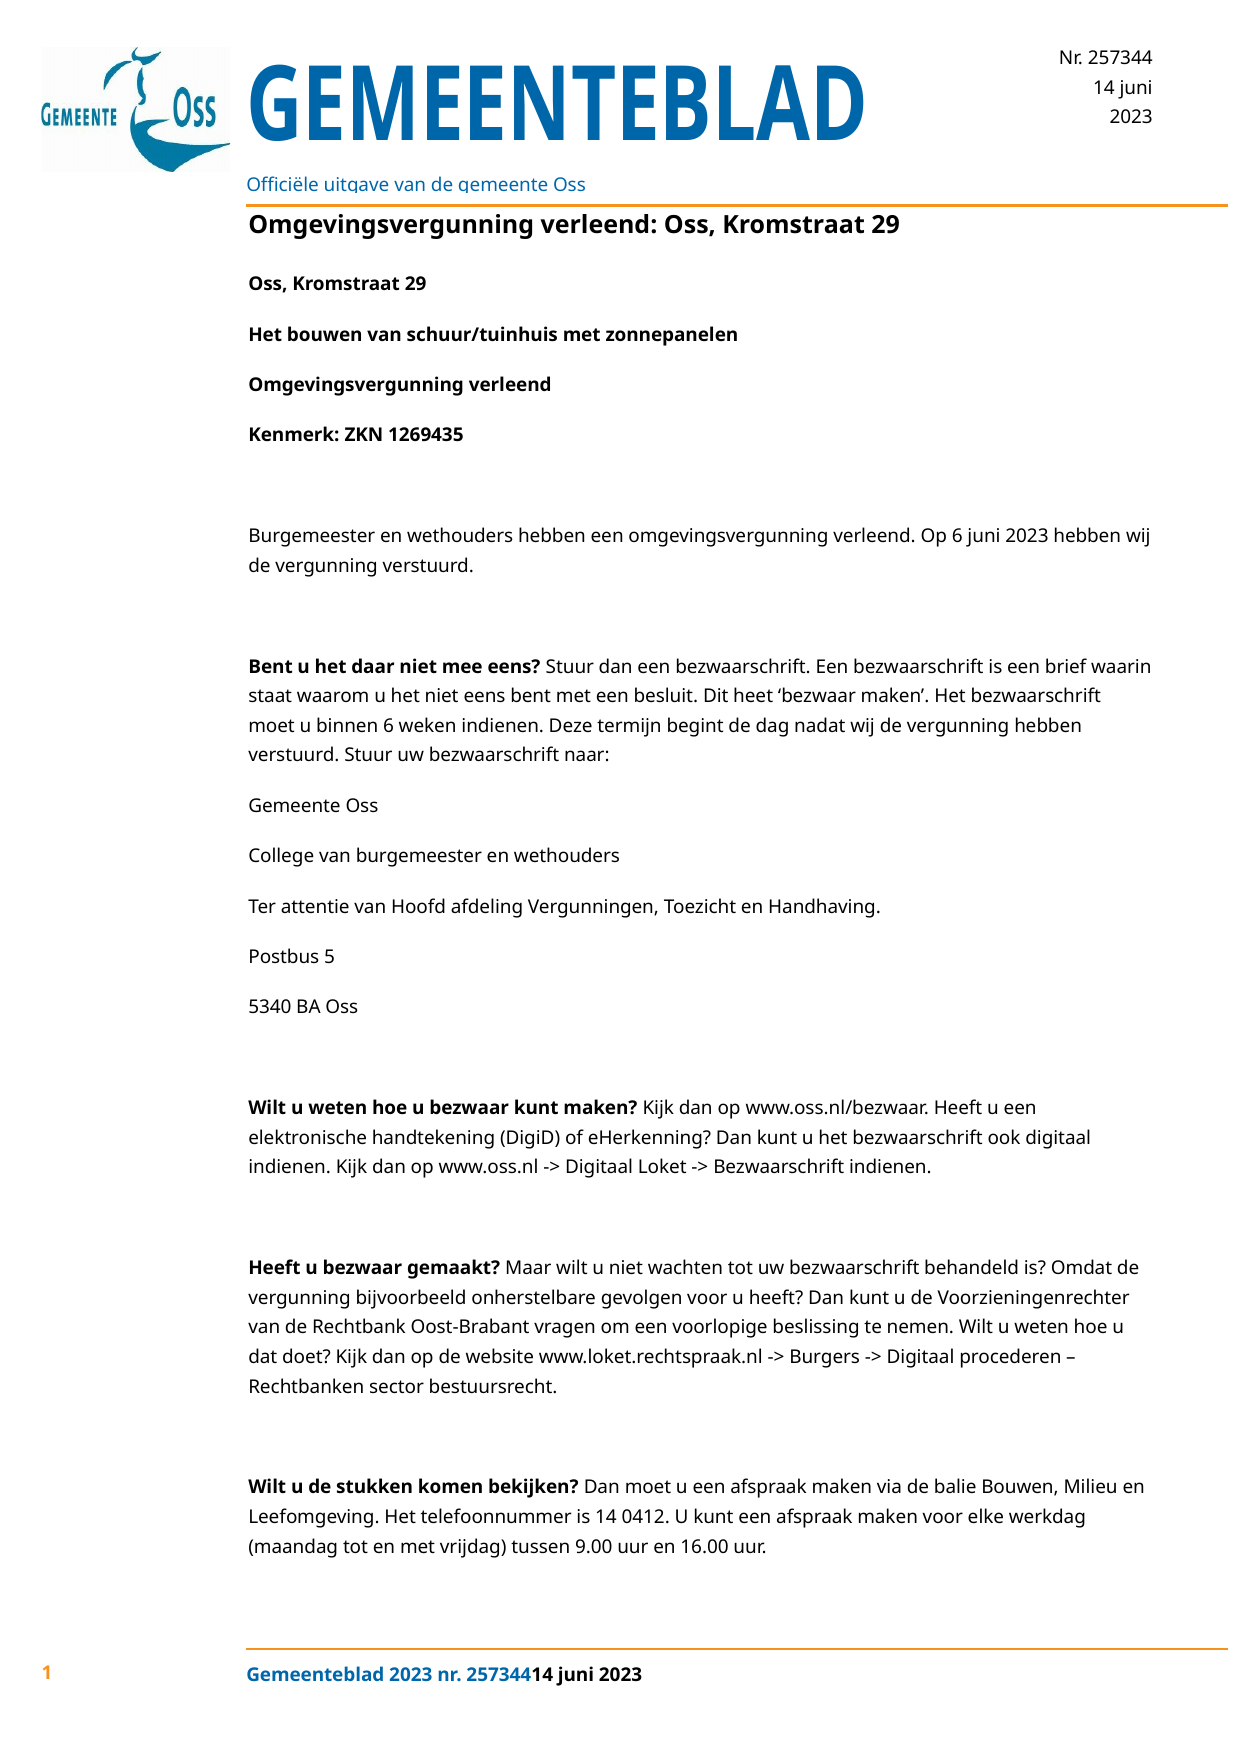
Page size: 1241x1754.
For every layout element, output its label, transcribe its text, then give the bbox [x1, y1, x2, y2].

text Het bouwen van schuur/tuinhuis met zonnepanelen [248, 321, 1152, 346]
text Wilt u weten hoe u bezwaar kunt maken? Kijk dan op www.oss.nl/bezwaar. Heeft u een elektronische handtekening (DigiD) of eHerkenning? Dan kunt u het bezwaarschrift ook digitaal indienen. Kijk dan op www.oss.nl -> Digitaal Loket -> Bezwaarschrift indienen. [248, 1094, 1152, 1179]
text Ter attentie van Hoofd afdeling Vergunningen, Toezicht en Handhaving. [248, 893, 1152, 918]
text Oss, Kromstraat 29 [248, 270, 1152, 296]
text Omgevingsvergunning verleend: Oss, Kromstraat 29 [248, 207, 1152, 241]
text 5340 BA Oss [248, 994, 1152, 1019]
picture [41, 47, 231, 172]
text Heeft u bezwaar gemaakt? Maar wilt u niet wachten tot uw bezwaarschrift behandeld is? Omdat de vergunning bijvoorbeeld onherstelbare gevolgen voor u heeft? Dan kunt u de Voorzieningenrechter van de Rechtbank Oost-Brabant vragen om een voorlopige beslissing te nemen. Wilt u weten hoe u dat doet? Kijk dan op de website www.loket.rechtspraak.nl -> Burgers -> Digitaal procederen – Rechtbanken sector bestuursrecht. [248, 1254, 1152, 1398]
text Burgemeester en wethouders hebben een omgevingsvergunning verleend. Op 6 juni 2023 hebben wij de vergunning verstuurd. [248, 522, 1152, 578]
text Postbus 5 [248, 943, 1152, 969]
text College van burgemeester en wethouders [248, 842, 1152, 868]
text Bent u het daar niet mee eens? Stuur dan een bezwaarschrift. Een bezwaarschrift is een brief waarin staat waarom u het niet eens bent met een besluit. Dit heet ‘bezwaar maken’. Het bezwaarschrift moet u binnen 6 weken indienen. Deze termijn begint de dag nadat wij de vergunning hebben verstuurd. Stuur uw bezwaarschrift naar: [248, 653, 1152, 767]
text Wilt u de stukken komen bekijken? Dan moet u een afspraak maken via de balie Bouwen, Milieu en Leefomgeving. Het telefoonnummer is 14 0412. U kunt een afspraak maken voor elke werkdag (maandag tot en met vrijdag) tussen 9.00 uur en 16.00 uur. [248, 1474, 1152, 1558]
text Omgevingsvergunning verleend [248, 371, 1152, 397]
text Gemeente Oss [248, 792, 1152, 818]
text Kenmerk: ZKN 1269435 [248, 422, 1152, 447]
